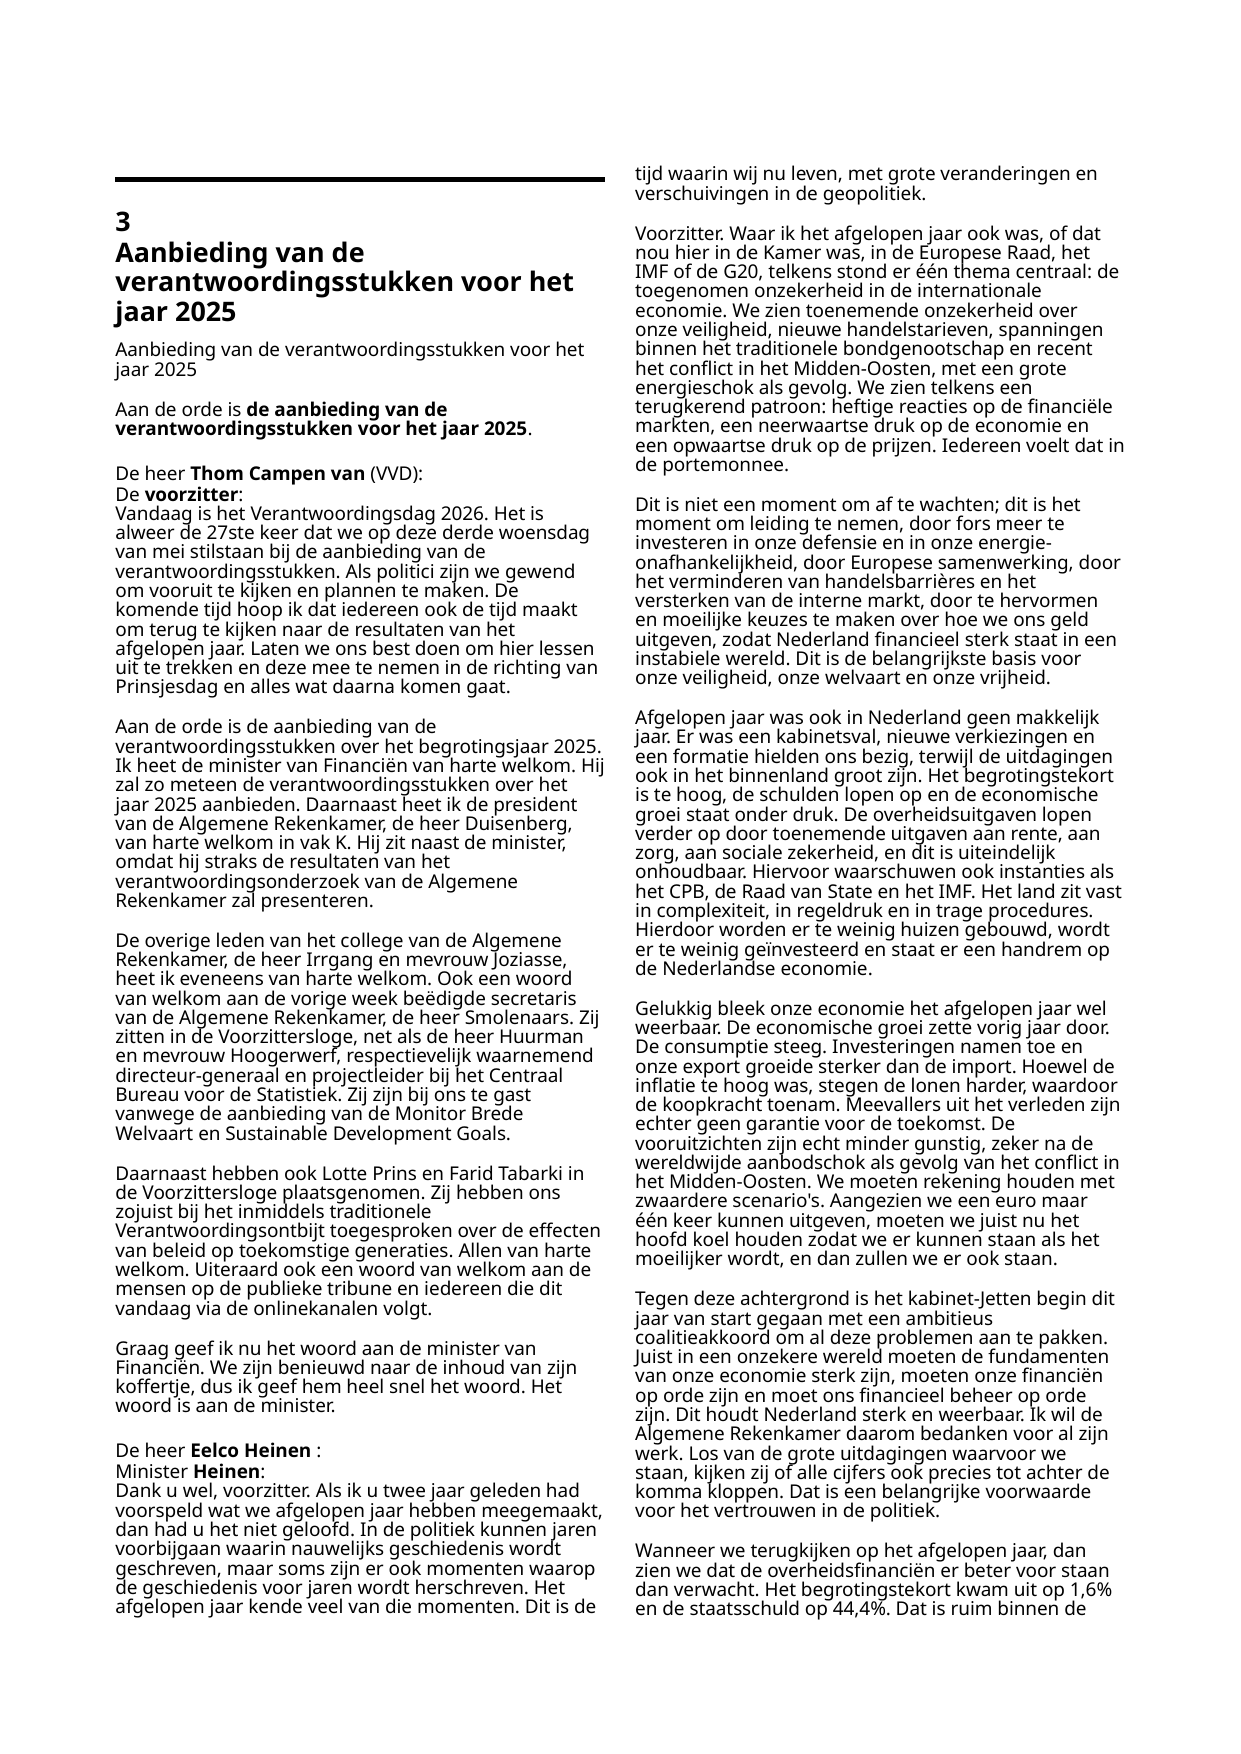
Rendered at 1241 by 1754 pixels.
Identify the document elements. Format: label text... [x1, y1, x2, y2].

text tijd waarin wij nu leven, met grote veranderingen en verschuivingen in de geopolitiek. [635, 165, 1125, 204]
text Afgelopen jaar was ook in Nederland geen makkelijk jaar. Er was een kabinetsval, nieuwe verkiezingen en een formatie hielden ons bezig, terwijl de uitdagingen ook in het binnenland groot zijn. Het begrotingstekort is te hoog, de schulden lopen op en de economische groei staat onder druk. De overheidsuitgaven lopen verder op door toenemende uitgaven aan rente, aan zorg, aan sociale zekerheid, en dit is uiteindelijk onhoudbaar. Hiervoor waarschuwen ook instanties als het CPB, de Raad van State en het IMF. Het land zit vast in complexiteit, in regeldruk en in trage procedures. Hierdoor worden er te weinig huizen gebouwd, wordt er te weinig geïnvesteerd en staat er een handrem op de Nederlandse economie. [635, 709, 1125, 979]
text De voorzitter: [115, 486, 605, 505]
text Wanneer we terugkijken op het afgelopen jaar, dan zien we dat de overheidsfinanciën er beter voor staan dan verwacht. Het begrotingstekort kwam uit op 1,6% en de staatsschuld op 44,4%. Dat is ruim binnen de [635, 1542, 1125, 1619]
text Aanbieding van de verantwoordingsstukken voor het jaar 2025 [115, 341, 605, 380]
text Daarnaast hebben ook Lotte Prins en Farid Tabarki in de Voorzittersloge plaatsgenomen. Zij hebben ons zojuist bij het inmiddels traditionele Verantwoordingsontbijt toegesproken over de effecten van beleid op toekomstige generaties. Allen van harte welkom. Uiteraard ook een woord van welkom aan de mensen op de publieke tribune en iedereen die dit vandaag via de onlinekanalen volgt. [115, 1164, 605, 1319]
text Vandaag is het Verantwoordingsdag 2026. Het is alweer de 27ste keer dat we op deze derde woensdag van mei stilstaan bij de aanbieding van de verantwoordingsstukken. Als politici zijn we gewend om vooruit te kijken en plannen te maken. De komende tijd hoop ik dat iedereen ook de tijd maakt om terug te kijken naar de resultaten van het afgelopen jaar. Laten we ons best doen om hier lessen uit te trekken en deze mee te nemen in de richting van Prinsjesdag en alles wat daarna komen gaat. [115, 505, 605, 698]
text 3 [115, 203, 605, 239]
text Dank u wel, voorzitter. Als ik u twee jaar geleden had voorspeld wat we afgelopen jaar hebben meegemaakt, dan had u het niet geloofd. In de politiek kunnen jaren voorbijgaan waarin nauwelijks geschiedenis wordt geschreven, maar soms zijn er ook momenten waarop de geschiedenis voor jaren wordt herschreven. Het afgelopen jaar kende veel van die momenten. Dit is de [115, 1482, 605, 1617]
text De overige leden van het college van de Algemene Rekenkamer, de heer Irrgang en mevrouw Joziasse, heet ik eveneens van harte welkom. Ook een woord van welkom aan de vorige week beëdigde secretaris van de Algemene Rekenkamer, de heer Smolenaars. Zij zitten in de Voorzittersloge, net als de heer Huurman en mevrouw Hoogerwerf, respectievelijk waarnemend directeur-generaal en projectleider bij het Centraal Bureau voor de Statistiek. Zij zijn bij ons te gast vanwege de aanbieding van de Monitor Brede Welvaart en Sustainable Development Goals. [115, 932, 605, 1144]
text Aanbieding van de verantwoordingsstukken voor het jaar 2025 [115, 239, 605, 341]
text Dit is niet een moment om af te wachten; dit is het moment om leiding te nemen, door fors meer te investeren in onze defensie en in onze energie-onafhankelijkheid, door Europese samenwerking, door het verminderen van handelsbarrières en het versterken van de interne markt, door te hervormen en moeilijke keuzes te maken over hoe we ons geld uitgeven, zodat Nederland financieel sterk staat in een instabiele wereld. Dit is de belangrijkste basis voor onze veiligheid, onze welvaart en onze vrijheid. [635, 496, 1125, 688]
text De heer Thom Campen van (VVD): [115, 460, 605, 486]
text Graag geef ik nu het woord aan de minister van Financiën. We zijn benieuwd naar de inhoud van zijn koffertje, dus ik geef hem heel snel het woord. Het woord is aan de minister. [115, 1339, 605, 1417]
text De heer Eelco Heinen : [115, 1437, 605, 1463]
text Aan de orde is de aanbieding van de verantwoordingsstukken voor het jaar 2025. [115, 401, 605, 439]
text Minister Heinen: [115, 1463, 605, 1482]
text Tegen deze achtergrond is het kabinet-Jetten begin dit jaar van start gegaan met een ambitieus coalitieakkoord om al deze problemen aan te pakken. Juist in een onzekere wereld moeten de fundamenten van onze economie sterk zijn, moeten onze financiën op orde zijn en moet ons financieel beheer op orde zijn. Dit houdt Nederland sterk en weerbaar. Ik wil de Algemene Rekenkamer daarom bedanken voor al zijn werk. Los van de grote uitdagingen waarvoor we staan, kijken zij of alle cijfers ook precies tot achter de komma kloppen. Dat is een belangrijke voorwaarde voor het vertrouwen in de politiek. [635, 1290, 1125, 1522]
text Aan de orde is de aanbieding van de verantwoordingsstukken over het begrotingsjaar 2025. Ik heet de minister van Financiën van harte welkom. Hij zal zo meteen de verantwoordingsstukken over het jaar 2025 aanbieden. Daarnaast heet ik de president van de Algemene Rekenkamer, de heer Duisenberg, van harte welkom in vak K. Hij zit naast de minister, omdat hij straks de resultaten van het verantwoordingsonderzoek van de Algemene Rekenkamer zal presenteren. [115, 718, 605, 911]
text Voorzitter. Waar ik het afgelopen jaar ook was, of dat nou hier in de Kamer was, in de Europese Raad, het IMF of de G20, telkens stond er één thema centraal: de toegenomen onzekerheid in de internationale economie. We zien toenemende onzekerheid over onze veiligheid, nieuwe handelstarieven, spanningen binnen het traditionele bondgenootschap en recent het conflict in het Midden-Oosten, met een grote energieschok als gevolg. We zien telkens een terugkerend patroon: heftige reacties op de financiële markten, een neerwaartse druk op de economie en een opwaartse druk op de prijzen. Iedereen voelt dat in de portemonnee. [635, 224, 1125, 475]
text Gelukkig bleek onze economie het afgelopen jaar wel weerbaar. De economische groei zette vorig jaar door. De consumptie steeg. Investeringen namen toe en onze export groeide sterker dan de import. Hoewel de inflatie te hoog was, stegen de lonen harder, waardoor de koopkracht toenam. Meevallers uit het verleden zijn echter geen garantie voor de toekomst. De vooruitzichten zijn echt minder gunstig, zeker na de wereldwijde aanbodschok als gevolg van het conflict in het Midden-Oosten. We moeten rekening houden met zwaardere scenario's. Aangezien we een euro maar één keer kunnen uitgeven, moeten we juist nu het hoofd koel houden zodat we er kunnen staan als het moeilijker wordt, en dan zullen we er ook staan. [635, 1000, 1125, 1269]
